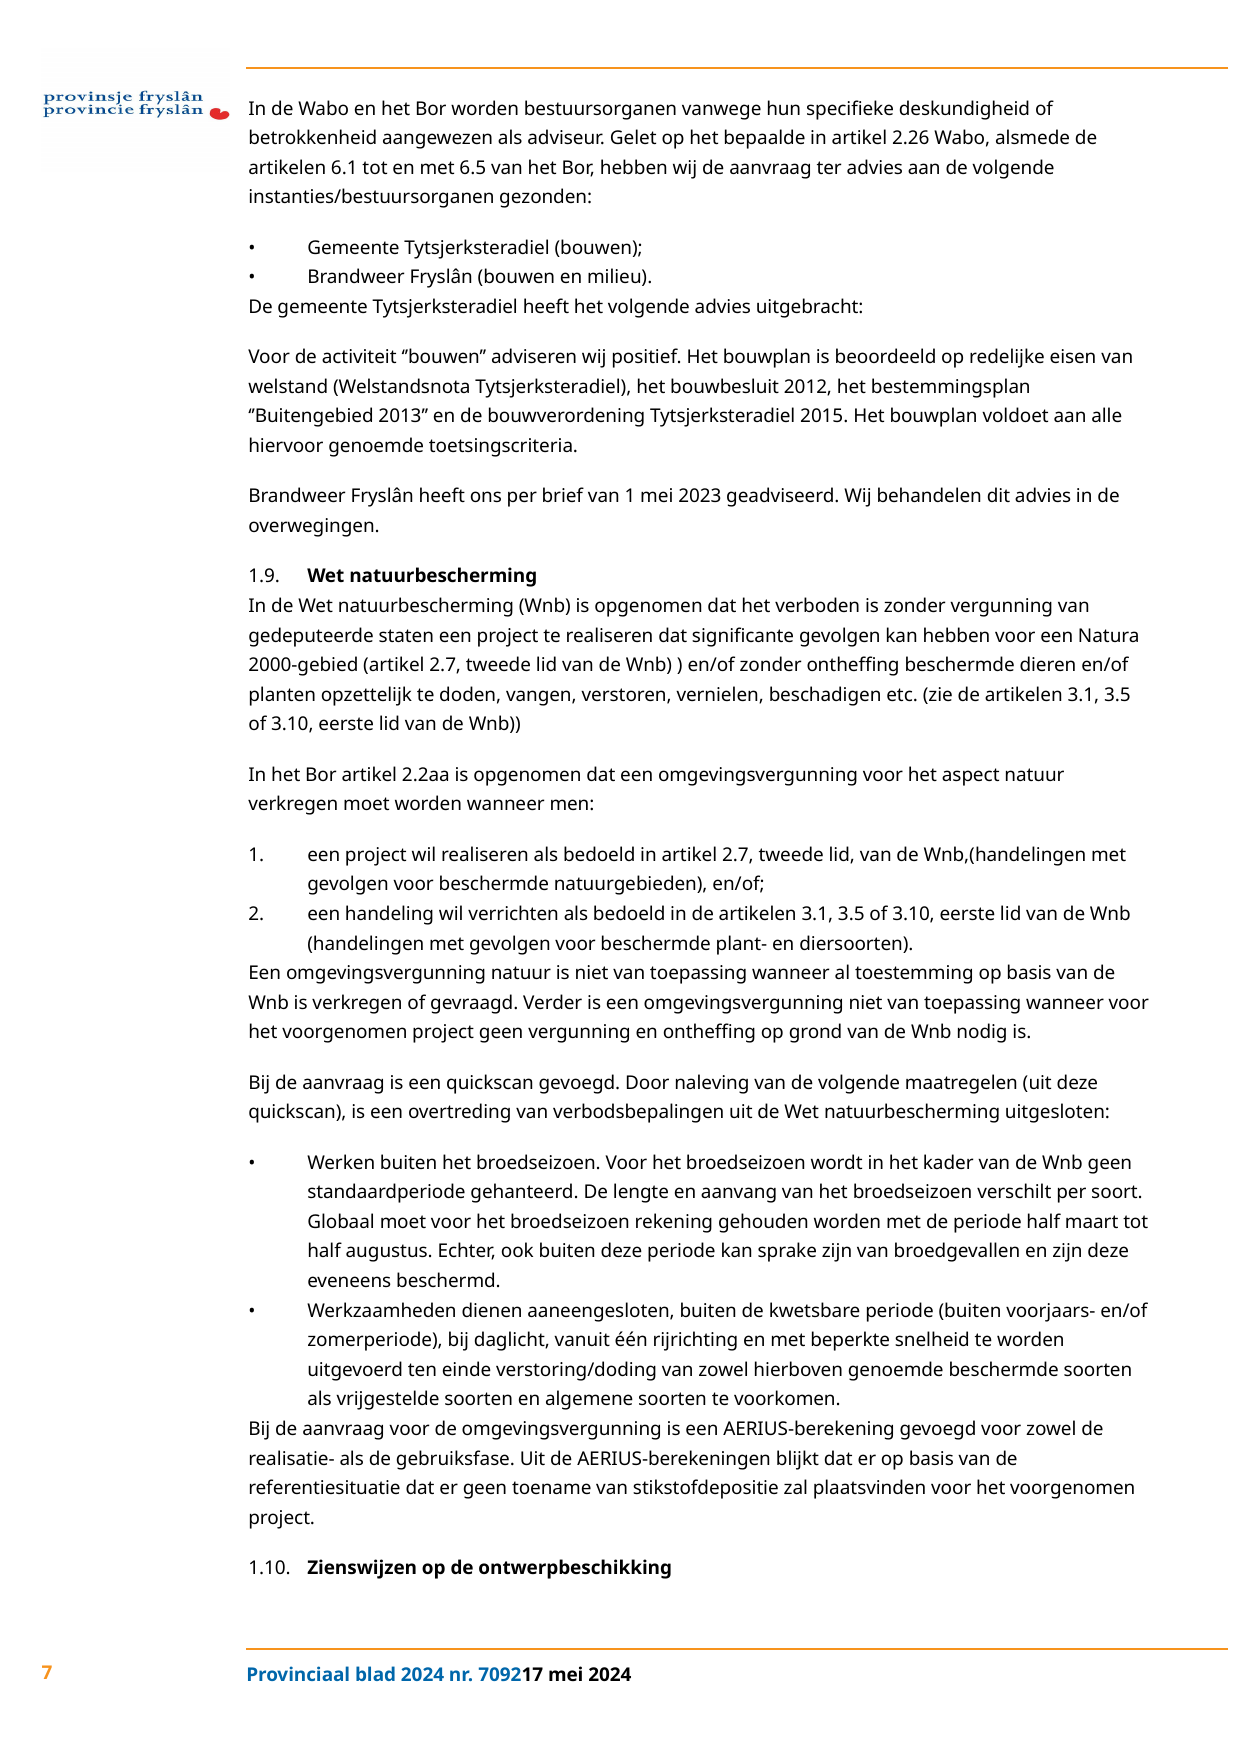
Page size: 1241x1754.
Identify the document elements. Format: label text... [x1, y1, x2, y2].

list een project wil realiseren als bedoeld in artikel 2.7, tweede lid, van de Wnb,(handelingen met gevolgen voor beschermde natuurgebieden), en/of; [248, 841, 1152, 896]
list Gemeente Tytsjerksteradiel (bouwen); [248, 234, 1152, 260]
list een handeling wil verrichten als bedoeld in de artikelen 3.1, 3.5 of 3.10, eerste lid van de Wnb (handelingen met gevolgen voor beschermde plant- en diersoorten). [248, 900, 1152, 956]
list Wet natuurbescherming [248, 563, 1152, 588]
list Zienswijzen op de ontwerpbeschikking [248, 1554, 1152, 1580]
list Werken buiten het broedseizoen. Voor het broedseizoen wordt in het kader van de Wnb geen standaardperiode gehanteerd. De lengte en aanvang van het broedseizoen verschilt per soort. Globaal moet voor het broedseizoen rekening gehouden worden met de periode half maart tot half augustus. Echter, ook buiten deze periode kan sprake zijn van broedgevallen en zijn deze eveneens beschermd. [248, 1149, 1152, 1293]
text Een omgevingsvergunning natuur is niet van toepassing wanneer al toestemming op basis van de Wnb is verkregen of gevraagd. Verder is een omgevingsvergunning niet van toepassing wanneer voor het voorgenomen project geen vergunning en ontheffing op grond van de Wnb nodig is. [248, 959, 1152, 1044]
picture [41, 47, 231, 172]
text Voor de activiteit ‘’bouwen’’ adviseren wij positief. Het bouwplan is beoordeeld op redelijke eisen van welstand (Welstandsnota Tytsjerksteradiel), het bouwbesluit 2012, het bestemmingsplan ‘’Buitengebied 2013’’ en de bouwverordening Tytsjerksteradiel 2015. Het bouwplan voldoet aan alle hiervoor genoemde toetsingscriteria. [248, 343, 1152, 458]
list Brandweer Fryslân (bouwen en milieu). [248, 263, 1152, 289]
text Brandweer Fryslân heeft ons per brief van 1 mei 2023 geadviseerd. Wij behandelen dit advies in de overwegingen. [248, 483, 1152, 538]
list Werkzaamheden dienen aaneengesloten, buiten de kwetsbare periode (buiten voorjaars- en/of zomerperiode), bij daglicht, vanuit één rijrichting en met beperkte snelheid te worden uitgevoerd ten einde verstoring/doding van zowel hierboven genoemde beschermde soorten als vrijgestelde soorten en algemene soorten te voorkomen. [248, 1297, 1152, 1411]
text Bij de aanvraag is een quickscan gevoegd. Door naleving van de volgende maatregelen (uit deze quickscan), is een overtreding van verbodsbepalingen uit de Wet natuurbescherming uitgesloten: [248, 1069, 1152, 1124]
text In het Bor artikel 2.2aa is opgenomen dat een omgevingsvergunning voor het aspect natuur verkregen moet worden wanneer men: [248, 761, 1152, 816]
text In de Wabo en het Bor worden bestuursorganen vanwege hun specifieke deskundigheid of betrokkenheid aangewezen als adviseur. Gelet op het bepaalde in artikel 2.26 Wabo, alsmede de artikelen 6.1 tot en met 6.5 van het Bor, hebben wij de aanvraag ter advies aan de volgende instanties/bestuursorganen gezonden: [248, 95, 1152, 209]
text In de Wet natuurbescherming (Wnb) is opgenomen dat het verboden is zonder vergunning van gedeputeerde staten een project te realiseren dat significante gevolgen kan hebben voor een Natura 2000-gebied (artikel 2.7, tweede lid van de Wnb) ) en/of zonder ontheffing beschermde dieren en/of planten opzettelijk te doden, vangen, verstoren, vernielen, beschadigen etc. (zie de artikelen 3.1, 3.5 of 3.10, eerste lid van de Wnb)) [248, 592, 1152, 736]
text Bij de aanvraag voor de omgevingsvergunning is een AERIUS-berekening gevoegd voor zowel de realisatie- als de gebruiksfase. Uit de AERIUS-berekeningen blijkt dat er op basis van de referentiesituatie dat er geen toename van stikstofdepositie zal plaatsvinden voor het voorgenomen project. [248, 1415, 1152, 1530]
text De gemeente Tytsjerksteradiel heeft het volgende advies uitgebracht: [248, 293, 1152, 319]
